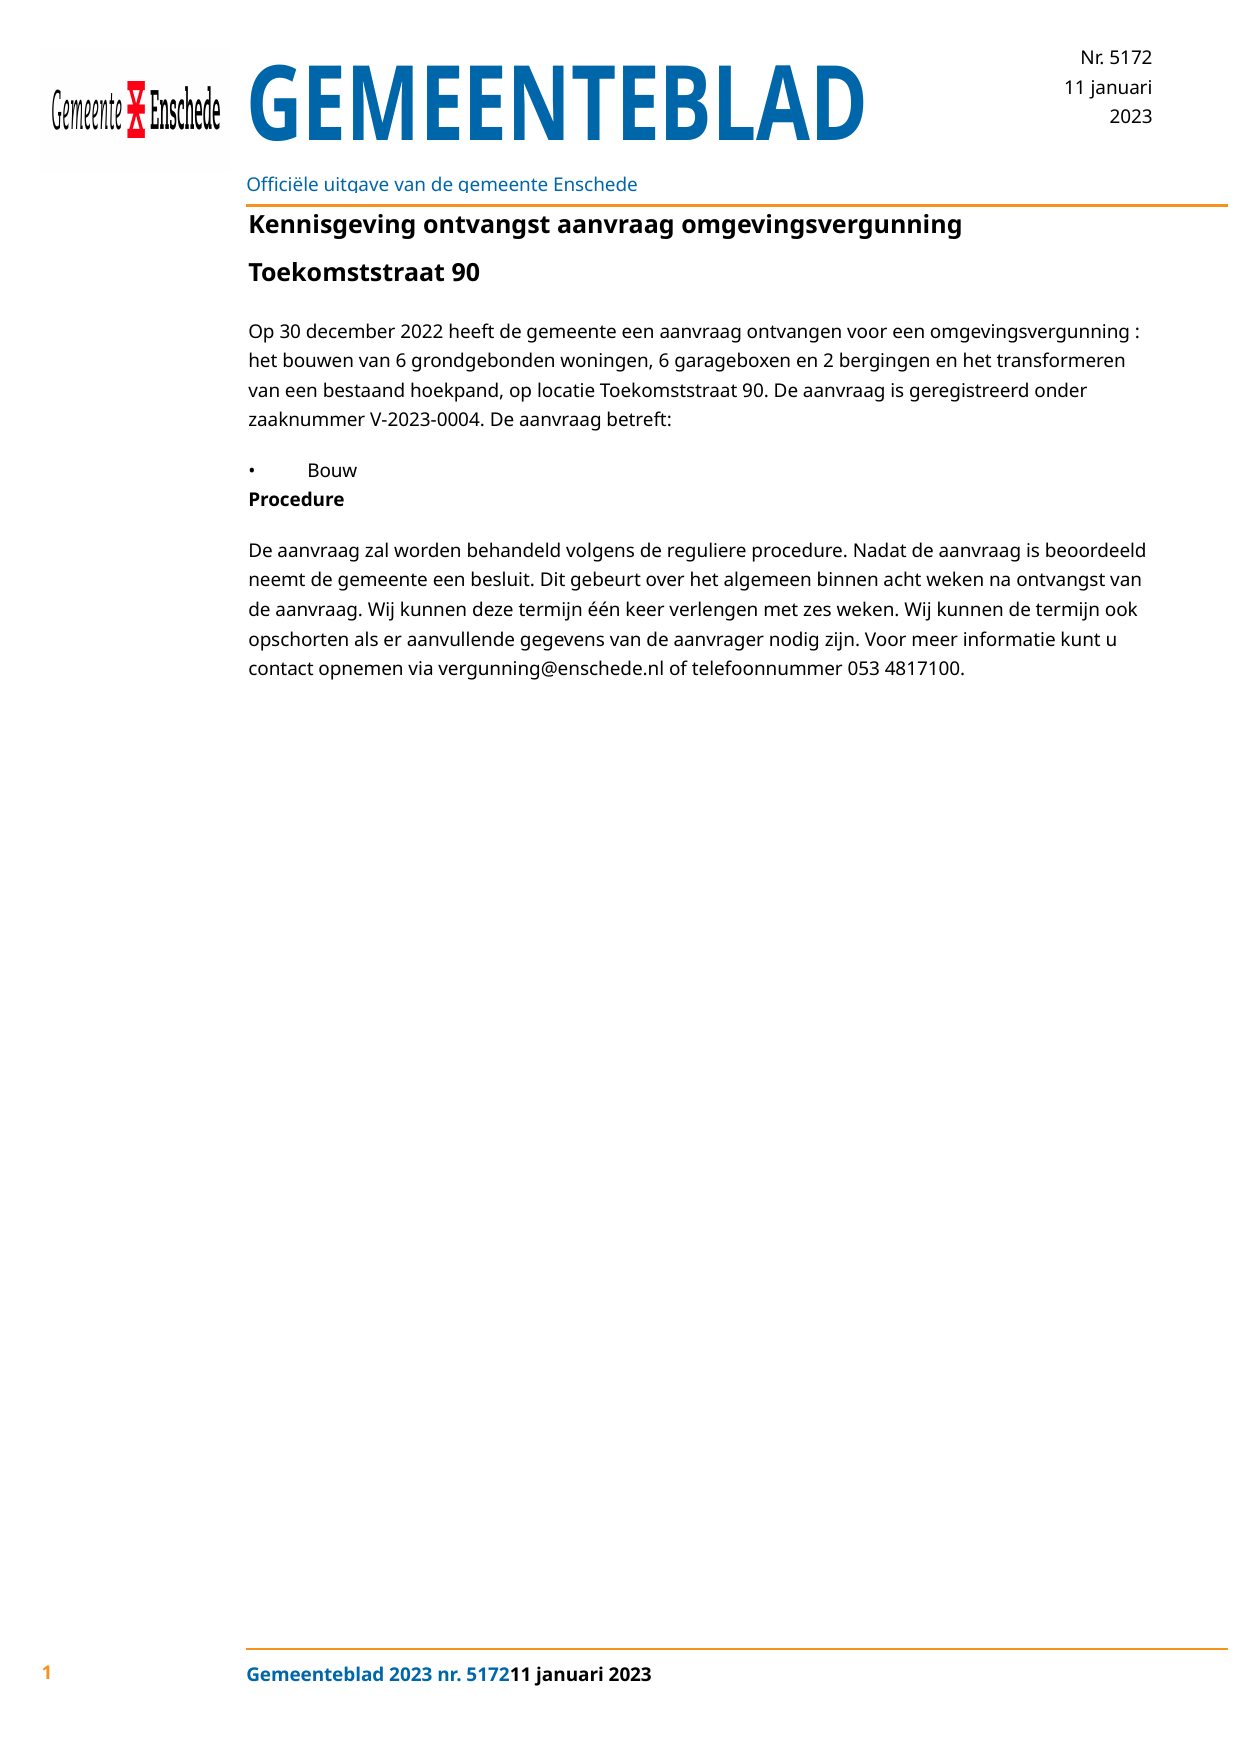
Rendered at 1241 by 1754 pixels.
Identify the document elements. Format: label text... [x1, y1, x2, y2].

text Kennisgeving ontvangst aanvraag omgevingsvergunning Toekomststraat 90 [248, 207, 1152, 288]
list Bouw [248, 457, 1152, 483]
text Procedure [248, 487, 1152, 512]
text De aanvraag zal worden behandeld volgens de reguliere procedure. Nadat de aanvraag is beoordeeld neemt de gemeente een besluit. Dit gebeurt over het algemeen binnen acht weken na ontvangst van de aanvraag. Wij kunnen deze termijn één keer verlengen met zes weken. Wij kunnen de termijn ook opschorten als er aanvullende gegevens van de aanvrager nodig zijn. Voor meer informatie kunt u contact opnemen via vergunning@enschede.nl of telefoonnummer 053 4817100. [248, 537, 1152, 681]
text Op 30 december 2022 heeft de gemeente een aanvraag ontvangen voor een omgevingsvergunning : het bouwen van 6 grondgebonden woningen, 6 garageboxen en 2 bergingen en het transformeren van een bestaand hoekpand, op locatie Toekomststraat 90. De aanvraag is geregistreerd onder zaaknummer V-2023-0004. De aanvraag betreft: [248, 318, 1152, 432]
picture [41, 47, 231, 172]
